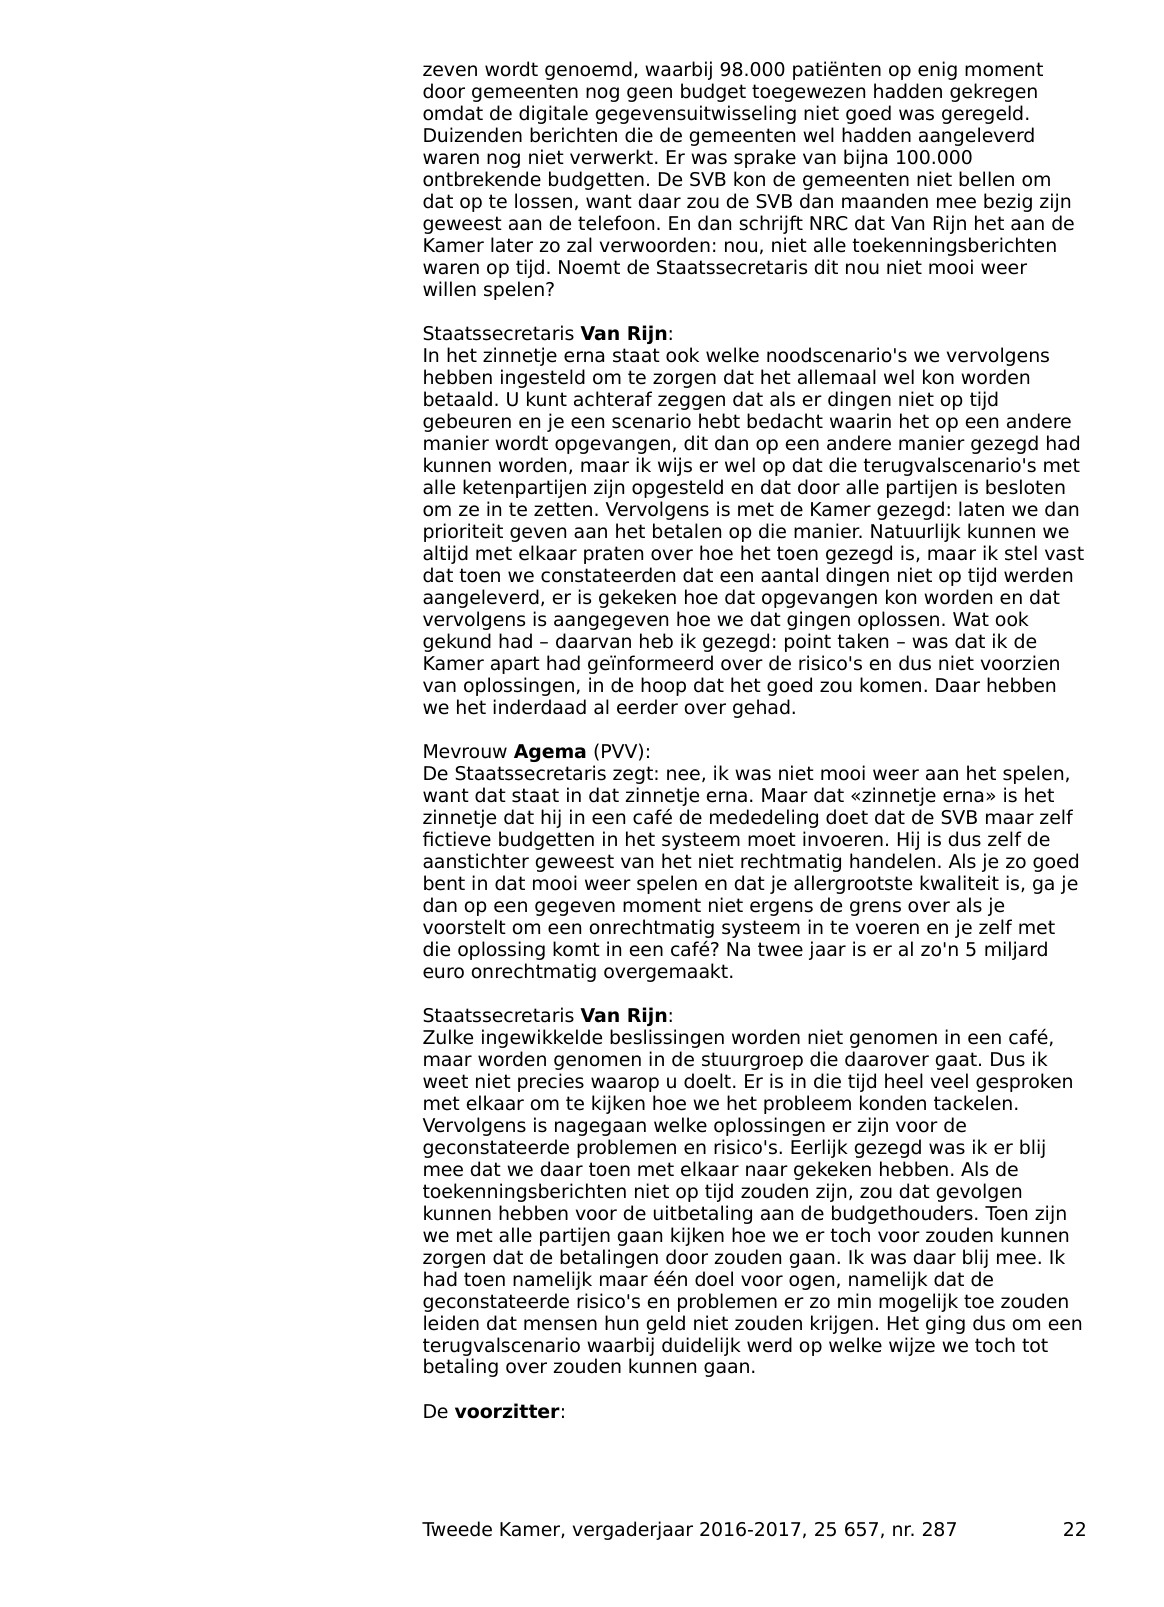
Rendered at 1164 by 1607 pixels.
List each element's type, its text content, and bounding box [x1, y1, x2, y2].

text zeven wordt genoemd, waarbij 98.000 patiënten op enig moment door gemeenten nog geen budget toegewezen hadden gekregen omdat de digitale gegevensuitwisseling niet goed was geregeld. Duizenden berichten die de gemeenten wel hadden aangeleverd waren nog niet verwerkt. Er was sprake van bijna 100.000 ontbrekende budgetten. De SVB kon de gemeenten niet bellen om dat op te lossen, want daar zou de SVB dan maanden mee bezig zijn geweest aan de telefoon. En dan schrijft NRC dat Van Rijn het aan de Kamer later zo zal verwoorden: nou, niet alle toekenningsberichten waren op tijd. Noemt de Staatssecretaris dit nou niet mooi weer willen spelen? [422, 59, 1087, 301]
text Zulke ingewikkelde beslissingen worden niet genomen in een café, maar worden genomen in de stuurgroep die daarover gaat. Dus ik weet niet precies waarop u doelt. Er is in die tijd heel veel gesproken met elkaar om te kijken hoe we het probleem konden tackelen. Vervolgens is nagegaan welke oplossingen er zijn voor de geconstateerde problemen en risico's. Eerlijk gezegd was ik er blij mee dat we daar toen met elkaar naar gekeken hebben. Als de toekenningsberichten niet op tijd zouden zijn, zou dat gevolgen kunnen hebben voor de uitbetaling aan de budgethouders. Toen zijn we met alle partijen gaan kijken hoe we er toch voor zouden kunnen zorgen dat de betalingen door zouden gaan. Ik was daar blij mee. Ik had toen namelijk maar één doel voor ogen, namelijk dat de geconstateerde risico's en problemen er zo min mogelijk toe zouden leiden dat mensen hun geld niet zouden krijgen. Het ging dus om een terugvalscenario waarbij duidelijk werd op welke wijze we toch tot betaling over zouden kunnen gaan. [422, 1027, 1087, 1378]
text De Staatssecretaris zegt: nee, ik was niet mooi weer aan het spelen, want dat staat in dat zinnetje erna. Maar dat «zinnetje erna» is het zinnetje dat hij in een café de mededeling doet dat de SVB maar zelf fictieve budgetten in het systeem moet invoeren. Hij is dus zelf de aanstichter geweest van het niet rechtmatig handelen. Als je zo goed bent in dat mooi weer spelen en dat je allergrootste kwaliteit is, ga je dan op een gegeven moment niet ergens de grens over als je voorstelt om een onrechtmatig systeem in te voeren en je zelf met die oplossing komt in een café? Na twee jaar is er al zo'n 5 miljard euro onrechtmatig overgemaakt. [422, 763, 1087, 983]
text Mevrouw Agema (PVV): [422, 741, 1087, 763]
text Staatssecretaris Van Rijn: [422, 1005, 1087, 1027]
text De voorzitter: [422, 1401, 1087, 1423]
text In het zinnetje erna staat ook welke noodscenario's we vervolgens hebben ingesteld om te zorgen dat het allemaal wel kon worden betaald. U kunt achteraf zeggen dat als er dingen niet op tijd gebeuren en je een scenario hebt bedacht waarin het op een andere manier wordt opgevangen, dit dan op een andere manier gezegd had kunnen worden, maar ik wijs er wel op dat die terugvalscenario's met alle ketenpartijen zijn opgesteld en dat door alle partijen is besloten om ze in te zetten. Vervolgens is met de Kamer gezegd: laten we dan prioriteit geven aan het betalen op die manier. Natuurlijk kunnen we altijd met elkaar praten over hoe het toen gezegd is, maar ik stel vast dat toen we constateerden dat een aantal dingen niet op tijd werden aangeleverd, er is gekeken hoe dat opgevangen kon worden en dat vervolgens is aangegeven hoe we dat gingen oplossen. Wat ook gekund had – daarvan heb ik gezegd: point taken – was dat ik de Kamer apart had geïnformeerd over de risico's en dus niet voorzien van oplossingen, in de hoop dat het goed zou komen. Daar hebben we het inderdaad al eerder over gehad. [422, 345, 1087, 719]
text Staatssecretaris Van Rijn: [422, 323, 1087, 345]
